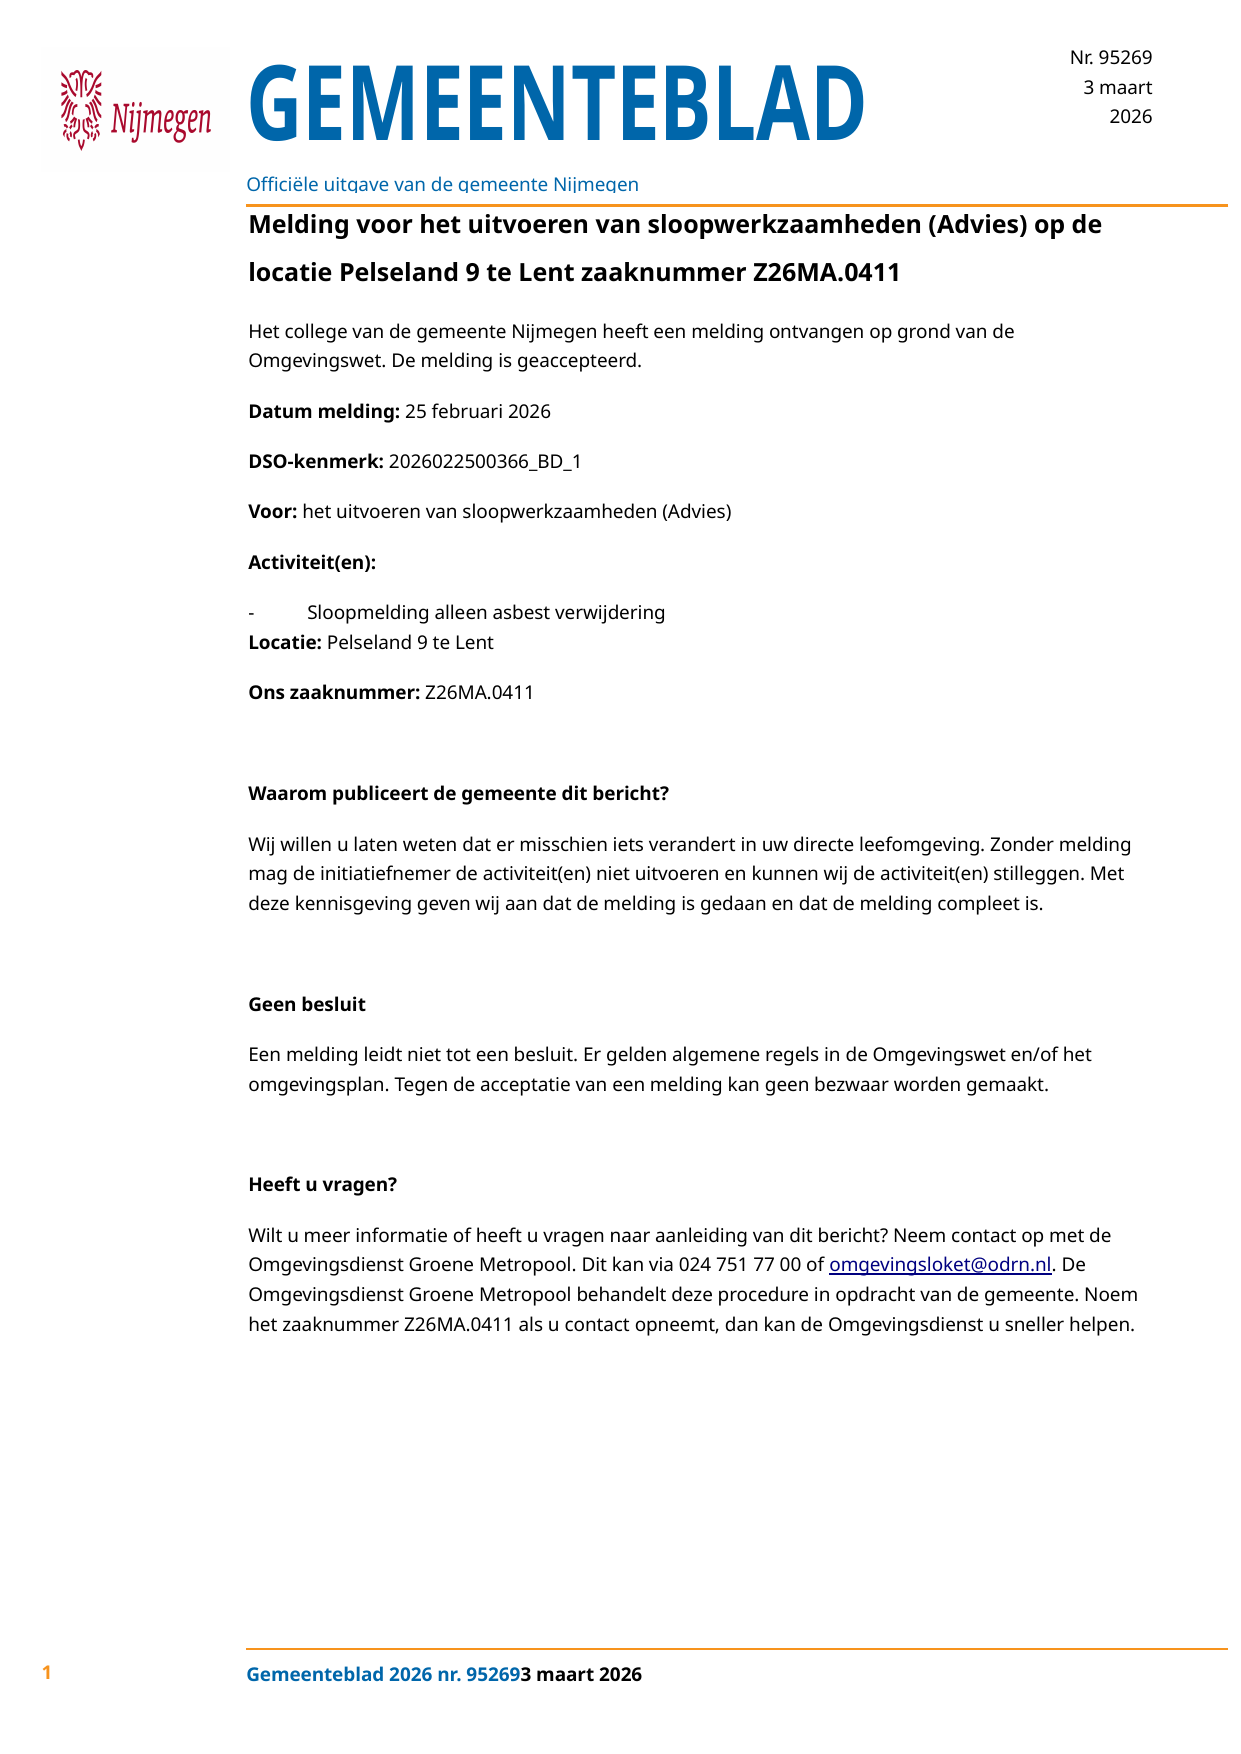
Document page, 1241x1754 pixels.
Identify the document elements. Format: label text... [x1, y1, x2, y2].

text Het college van de gemeente Nijmegen heeft een melding ontvangen op grond van de Omgevingswet. De melding is geaccepteerd. [248, 318, 1152, 373]
text Waarom publiceert de gemeente dit bericht? [248, 780, 1152, 806]
text Geen besluit [248, 991, 1152, 1017]
text Voor: het uitvoeren van sloopwerkzaamheden (Advies) [248, 499, 1152, 524]
text Wilt u meer informatie of heeft u vragen naar aanleiding van dit bericht? Neem contact op met de Omgevingsdienst Groene Metropool. Dit kan via 024 751 77 00 of omgevingsloket@odrn.nl. De Omgevingsdienst Groene Metropool behandelt deze procedure in opdracht van de gemeente. Noem het zaaknummer Z26MA.0411 als u contact opneemt, dan kan de Omgevingsdienst u sneller helpen. [248, 1222, 1152, 1337]
text Heeft u vragen? [248, 1172, 1152, 1197]
text Melding voor het uitvoeren van sloopwerkzaamheden (Advies) op de locatie Pelseland 9 te Lent zaaknummer Z26MA.0411 [248, 207, 1152, 288]
text Locatie: Pelseland 9 te Lent [248, 629, 1152, 655]
picture [41, 47, 231, 172]
list Sloopmelding alleen asbest verwijdering [248, 599, 1152, 625]
text Ons zaaknummer: Z26MA.0411 [248, 679, 1152, 705]
text Datum melding: 25 februari 2026 [248, 398, 1152, 424]
text DSO-kenmerk: 2026022500366_BD_1 [248, 448, 1152, 474]
text Wij willen u laten weten dat er misschien iets verandert in uw directe leefomgeving. Zonder melding mag de initiatiefnemer de activiteit(en) niet uitvoeren en kunnen wij de activiteit(en) stilleggen. Met deze kennisgeving geven wij aan dat de melding is gedaan en dat de melding compleet is. [248, 831, 1152, 916]
text Activiteit(en): [248, 549, 1152, 575]
text Een melding leidt niet tot een besluit. Er gelden algemene regels in de Omgevingswet en/of het omgevingsplan. Tegen de acceptatie van een melding kan geen bezwaar worden gemaakt. [248, 1041, 1152, 1097]
